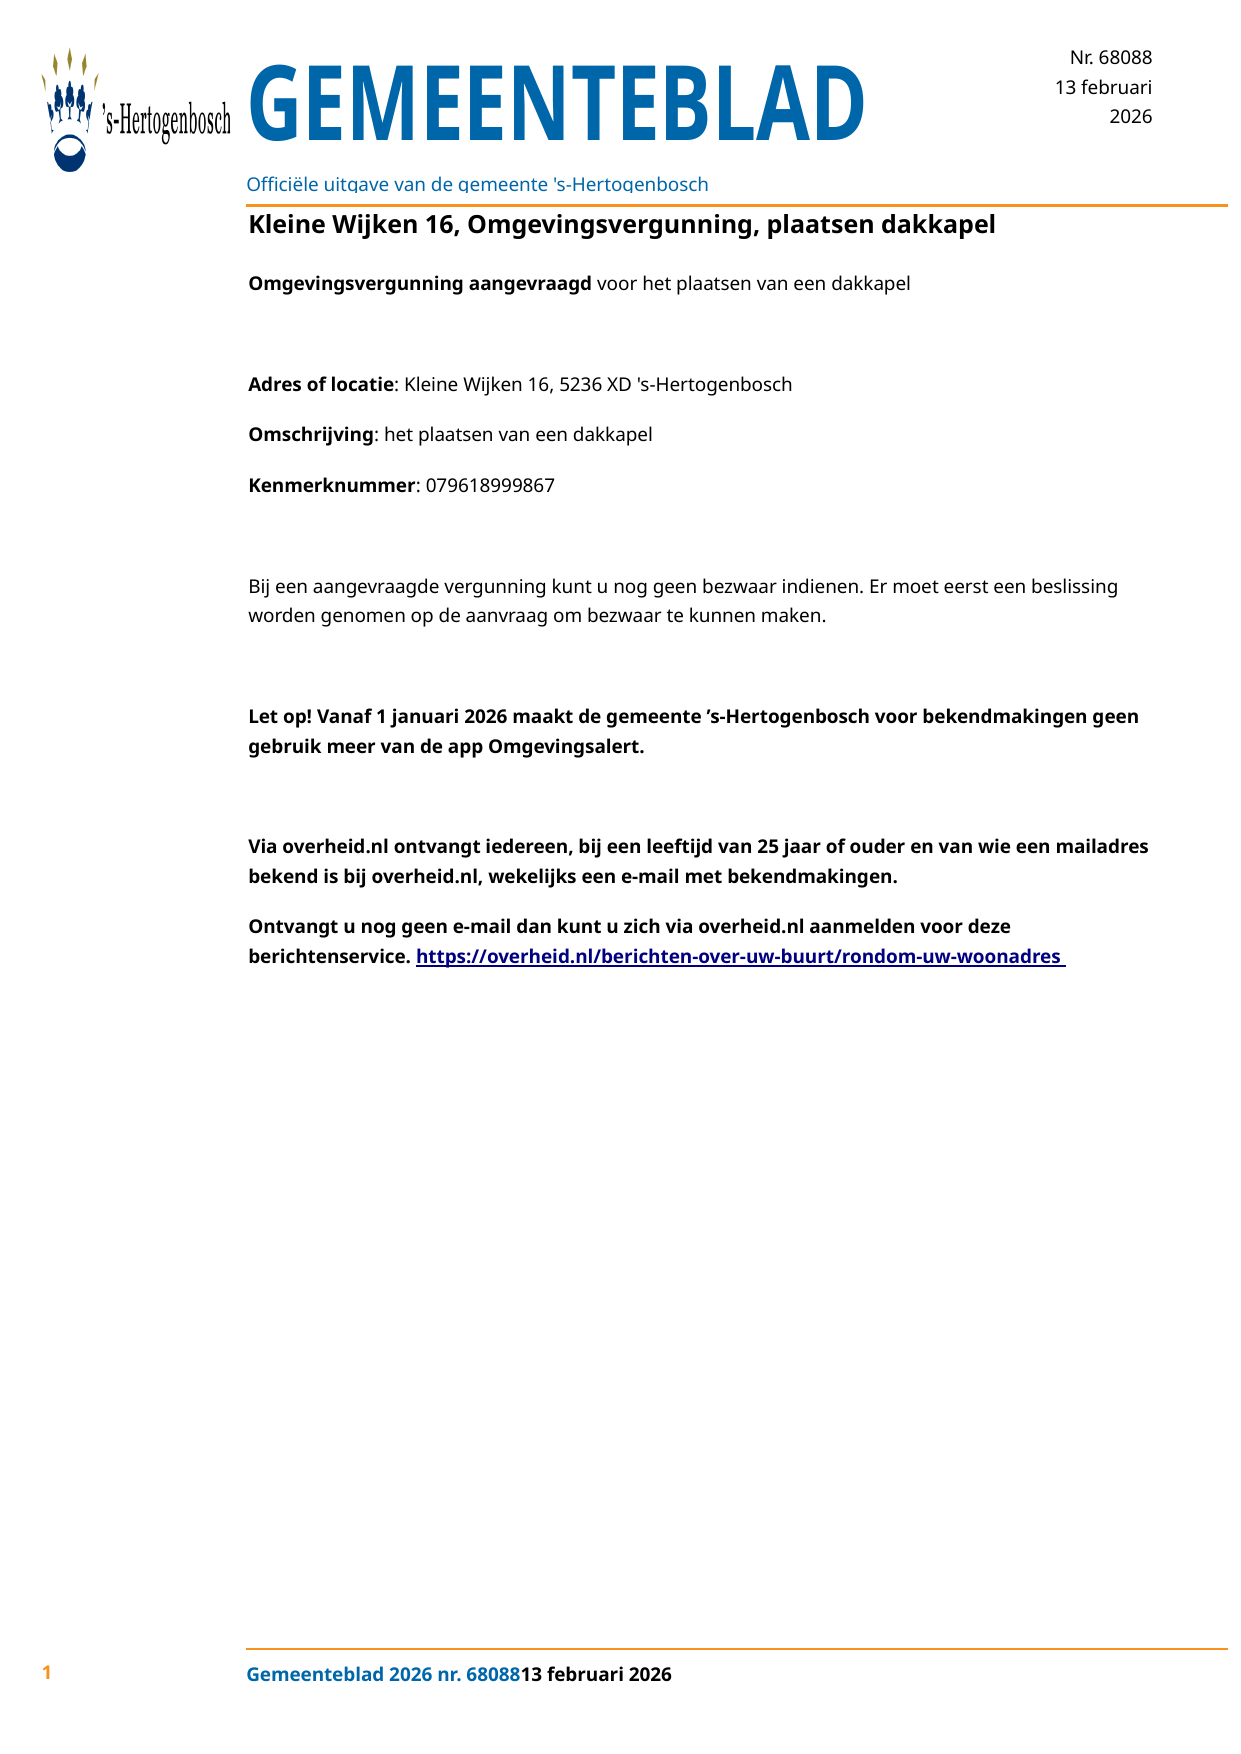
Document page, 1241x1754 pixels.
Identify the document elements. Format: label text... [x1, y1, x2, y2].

text Adres of locatie: Kleine Wijken 16, 5236 XD 's-Hertogenbosch [248, 371, 1152, 397]
picture [41, 47, 231, 172]
text Ontvangt u nog geen e-mail dan kunt u zich via overheid.nl aanmelden voor deze berichtenservice. https://overheid.nl/berichten-over-uw-buurt/rondom-uw-woonadres [248, 914, 1152, 969]
text Kleine Wijken 16, Omgevingsvergunning, plaatsen dakkapel [248, 207, 1152, 241]
text Omgevingsvergunning aangevraagd voor het plaatsen van een dakkapel [248, 270, 1152, 296]
text Bij een aangevraagde vergunning kunt u nog geen bezwaar indienen. Er moet eerst een beslissing worden genomen op de aanvraag om bezwaar te kunnen maken. [248, 573, 1152, 628]
text Omschrijving: het plaatsen van een dakkapel [248, 422, 1152, 447]
text Let op! Vanaf 1 januari 2026 maakt de gemeente ’s-Hertogenbosch voor bekendmakingen geen gebruik meer van de app Omgevingsalert. [248, 703, 1152, 758]
text Kenmerknummer: 079618999867 [248, 472, 1152, 498]
text Via overheid.nl ontvangt iedereen, bij een leeftijd van 25 jaar of ouder en van wie een mailadres bekend is bij overheid.nl, wekelijks een e-mail met bekendmakingen. [248, 834, 1152, 889]
